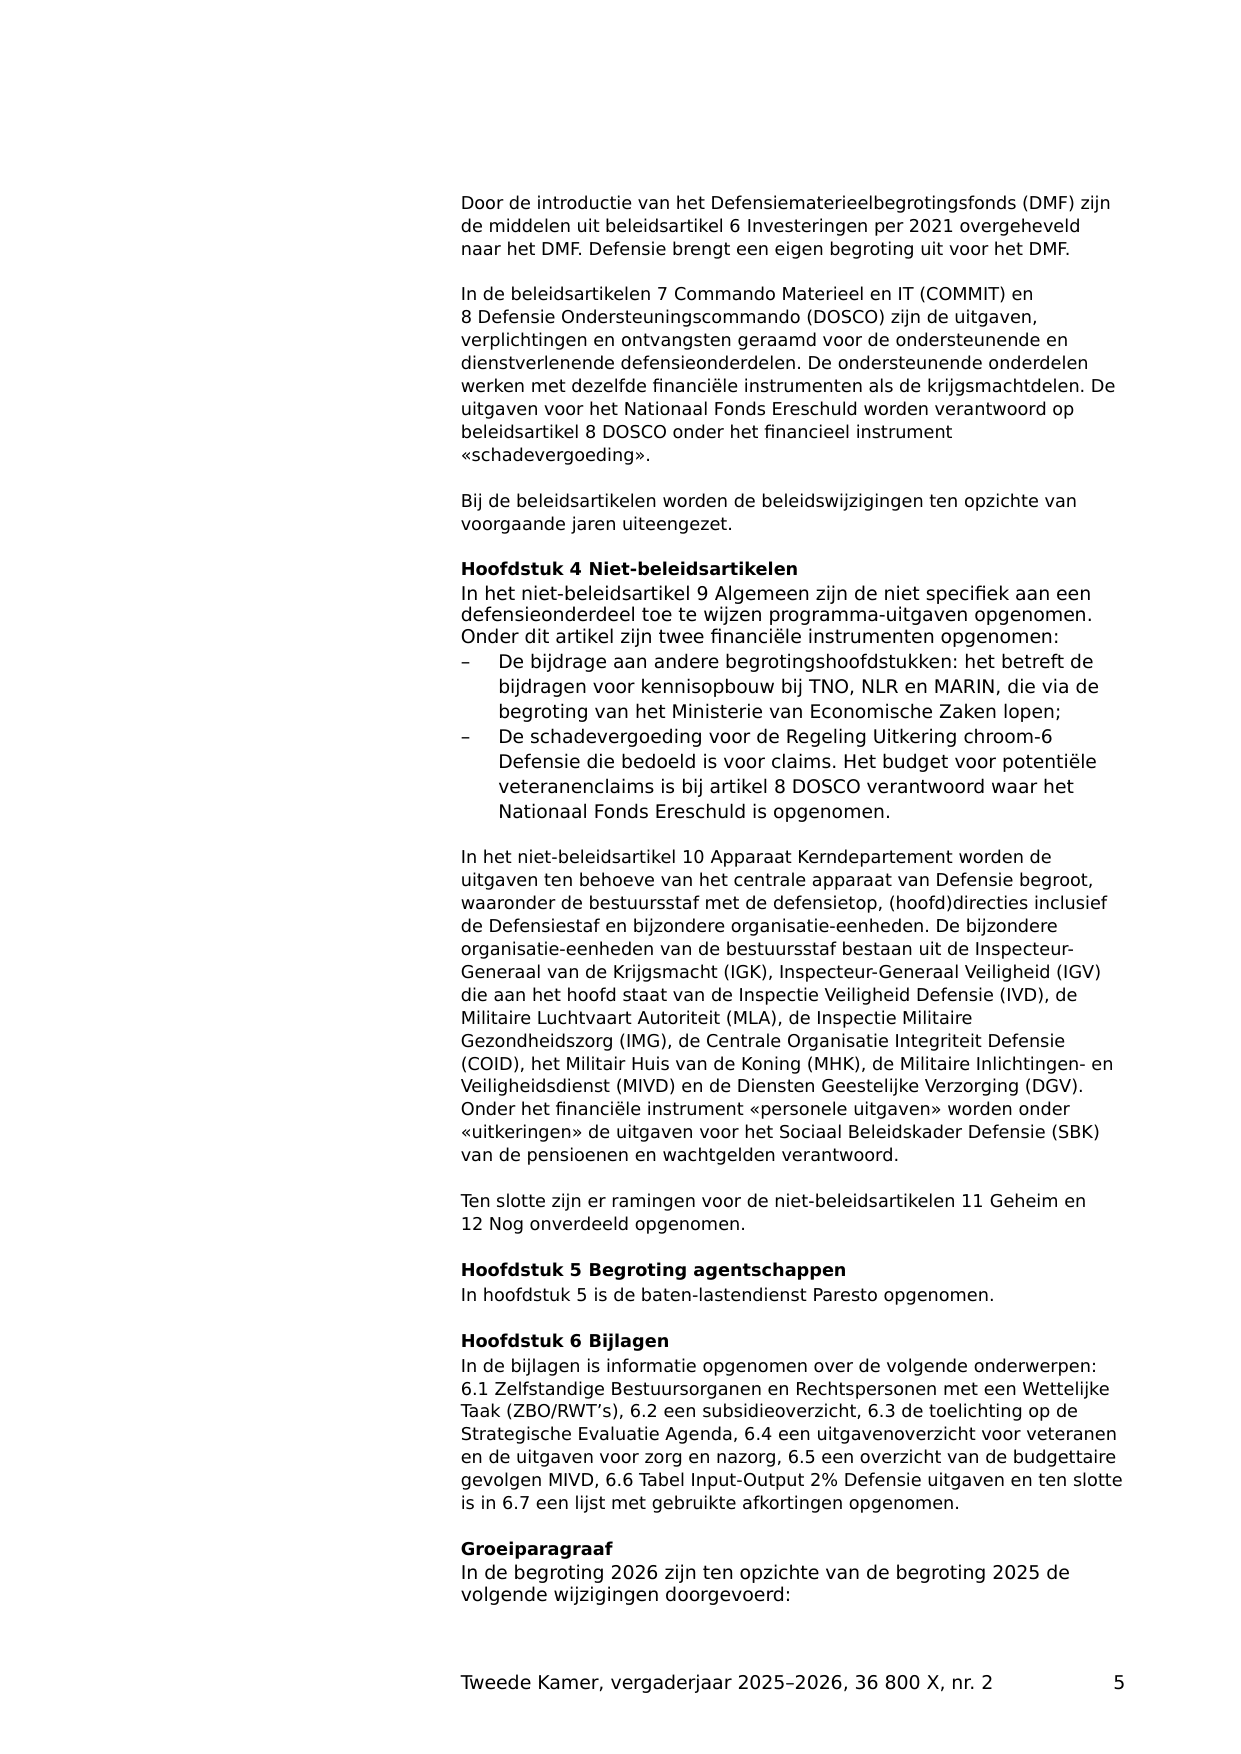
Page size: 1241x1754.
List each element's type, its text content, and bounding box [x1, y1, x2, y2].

text Hoofdstuk 5 Begroting agentschappen [461, 1258, 1125, 1281]
text Hoofdstuk 6 Bijlagen [461, 1329, 1125, 1352]
text Groeiparagraaf [461, 1537, 1125, 1560]
text In het niet-beleidsartikel 10 Apparaat Kerndepartement worden de uitgaven ten behoeve van het centrale apparaat van Defensie begroot, waaronder de bestuursstaf met de defensietop, (hoofd)directies inclusief de Defensiestaf en bijzondere organisatie-eenheden. De bijzondere organisatie-eenheden van de bestuursstaf bestaan uit de Inspecteur-Generaal van de Krijgsmacht (IGK), Inspecteur-Generaal Veiligheid (IGV) die aan het hoofd staat van de Inspectie Veiligheid Defensie (IVD), de Militaire Luchtvaart Autoriteit (MLA), de Inspectie Militaire Gezondheidszorg (IMG), de Centrale Organisatie Integriteit Defensie (COID), het Militair Huis van de Koning (MHK), de Militaire Inlichtingen- en Veiligheidsdienst (MIVD) en de Diensten Geestelijke Verzorging (DGV). Onder het financiële instrument «personele uitgaven» worden onder «uitkeringen» de uitgaven voor het Sociaal Beleidskader Defensie (SBK) van de pensioenen en wachtgelden verantwoord. [461, 845, 1125, 1166]
list De bijdrage aan andere begrotingshoofdstukken: het betreft de bijdragen voor kennisopbouw bij TNO, NLR en MARIN, die via de begroting van het Ministerie van Economische Zaken lopen; [461, 648, 1125, 723]
text Hoofdstuk 4 Niet-beleidsartikelen [461, 557, 1125, 580]
list De schadevergoeding voor de Regeling Uitkering chroom-6 Defensie die bedoeld is voor claims. Het budget voor potentiële veteranenclaims is bij artikel 8 DOSCO verantwoord waar het Nationaal Fonds Ereschuld is opgenomen. [461, 723, 1125, 823]
text In de beleidsartikelen 7 Commando Materieel en IT (COMMIT) en 8 Defensie Ondersteuningscommando (DOSCO) zijn de uitgaven, verplichtingen en ontvangsten geraamd voor de ondersteunende en dienstverlenende defensieonderdelen. De ondersteunende onderdelen werken met dezelfde financiële instrumenten als de krijgsmachtdelen. De uitgaven voor het Nationaal Fonds Ereschuld worden verantwoord op beleidsartikel 8 DOSCO onder het financieel instrument «schadevergoeding». [461, 282, 1125, 466]
text Door de introductie van het Defensiematerieelbegrotingsfonds (DMF) zijn de middelen uit beleidsartikel 6 Investeringen per 2021 overgeheveld naar het DMF. Defensie brengt een eigen begroting uit voor het DMF. [461, 191, 1125, 259]
text Ten slotte zijn er ramingen voor de niet-beleidsartikelen 11 Geheim en 12 Nog onverdeeld opgenomen. [461, 1189, 1125, 1235]
text In hoofdstuk 5 is de baten-lastendienst Paresto opgenomen. [461, 1283, 1125, 1306]
text In de bijlagen is informatie opgenomen over de volgende onderwerpen: 6.1 Zelfstandige Bestuursorganen en Rechtspersonen met een Wettelijke Taak (ZBO/RWT’s), 6.2 een subsidieoverzicht, 6.3 de toelichting op de Strategische Evaluatie Agenda, 6.4 een uitgavenoverzicht voor veteranen en de uitgaven voor zorg en nazorg, 6.5 een overzicht van de budgettaire gevolgen MIVD, 6.6 Tabel Input-Output 2% Defensie uitgaven en ten slotte is in 6.7 een lijst met gebruikte afkortingen opgenomen. [461, 1354, 1125, 1514]
text Bij de beleidsartikelen worden de beleidswijzigingen ten opzichte van voorgaande jaren uiteengezet. [461, 489, 1125, 534]
text In het niet-beleidsartikel 9 Algemeen zijn de niet specifiek aan een defensieonderdeel toe te wijzen programma-uitgaven opgenomen. Onder dit artikel zijn twee financiële instrumenten opgenomen: [461, 582, 1125, 648]
text In de begroting 2026 zijn ten opzichte van de begroting 2025 de volgende wijzigingen doorgevoerd: [461, 1562, 1125, 1606]
